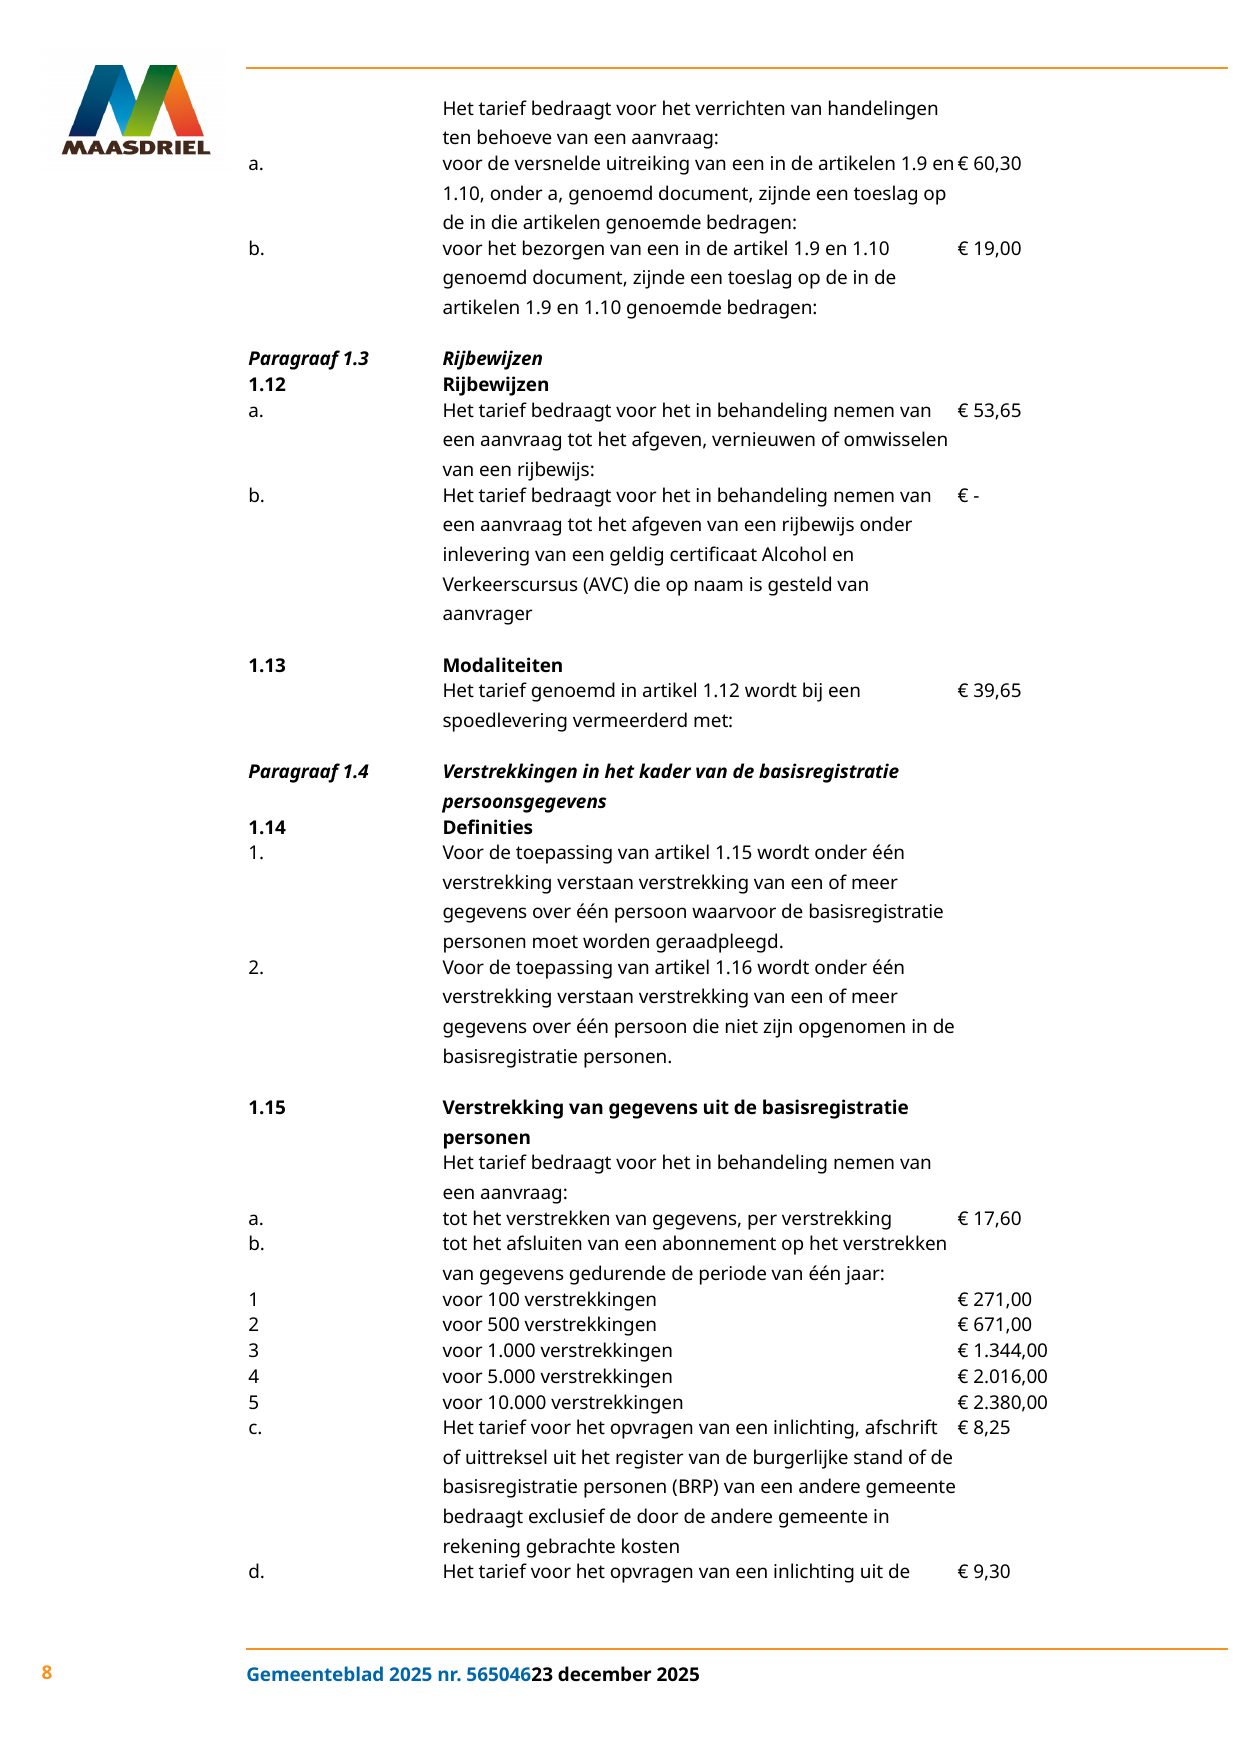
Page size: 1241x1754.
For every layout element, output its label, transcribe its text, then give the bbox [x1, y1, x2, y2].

table_cell a. [248, 150, 442, 235]
table_cell a. [248, 1205, 442, 1231]
table_cell 2 [248, 1312, 442, 1337]
table_cell d. [248, 1559, 442, 1584]
table_cell 2. [248, 954, 442, 1068]
table_cell [958, 1069, 1152, 1094]
table_cell Het tarief bedraagt voor het in behandeling nemen van een aanvraag tot het afgeven, vernieuwen of omwisselen van een rijbewijs: [442, 397, 957, 482]
table_cell € 1.344,00 [958, 1338, 1152, 1363]
table_cell voor 5.000 verstrekkingen [442, 1363, 957, 1389]
table_cell Rijbewijzen [442, 346, 957, 371]
table_cell b. [248, 482, 442, 626]
table_cell [958, 840, 1152, 954]
table_cell € 53,65 [958, 397, 1152, 482]
table_cell [248, 733, 442, 758]
table_cell Het tarief genoemd in artikel 1.12 wordt bij een spoedlevering vermeerderd met: [442, 678, 957, 733]
table_cell [958, 320, 1152, 346]
table_cell Voor de toepassing van artikel 1.16 wordt onder één verstrekking verstaan verstrekking van een of meer gegevens over één persoon die niet zijn opgenomen in de basisregistratie personen. [442, 954, 957, 1068]
table_cell [958, 954, 1152, 1068]
table_cell b. [248, 1231, 442, 1286]
table_cell [958, 95, 1152, 150]
table_cell [958, 1094, 1152, 1149]
table_cell Het tarief voor het opvragen van een inlichting uit de [442, 1559, 957, 1584]
table_cell 1.13 [248, 652, 442, 677]
table_cell 1 [248, 1286, 442, 1312]
table_cell Definities [442, 814, 957, 839]
table_cell Rijbewijzen [442, 371, 957, 397]
table_cell a. [248, 397, 442, 482]
table_cell € 271,00 [958, 1286, 1152, 1312]
table_cell Modaliteiten [442, 652, 957, 677]
table_cell [248, 95, 442, 150]
table_cell € - [958, 482, 1152, 626]
table_cell € 671,00 [958, 1312, 1152, 1337]
table_cell Paragraaf 1.3 [248, 346, 442, 371]
table_cell 1.15 [248, 1094, 442, 1149]
table_cell 3 [248, 1338, 442, 1363]
table_cell voor de versnelde uitreiking van een in de artikelen 1.9 en 1.10, onder a, genoemd document, zijnde een toeslag op de in die artikelen genoemde bedragen: [442, 150, 957, 235]
picture [41, 47, 231, 172]
table_cell 1. [248, 840, 442, 954]
table_cell c. [248, 1415, 442, 1559]
table_cell 5 [248, 1389, 442, 1414]
table_cell voor 10.000 verstrekkingen [442, 1389, 957, 1414]
table_cell tot het verstrekken van gegevens, per verstrekking [442, 1205, 957, 1231]
table_cell Verstrekking van gegevens uit de basisregistratie personen [442, 1094, 957, 1149]
table_cell € 19,00 [958, 235, 1152, 320]
table_cell [958, 733, 1152, 758]
table_cell Het tarief voor het opvragen van een inlichting, afschrift of uittreksel uit het register van de burgerlijke stand of de basisregistratie personen (BRP) van een andere gemeente bedraagt exclusief de door de andere gemeente in rekening gebrachte kosten [442, 1415, 957, 1559]
table_cell [958, 814, 1152, 839]
table_cell [958, 1231, 1152, 1286]
table_cell Het tarief bedraagt voor het in behandeling nemen van een aanvraag: [442, 1150, 957, 1205]
table_cell [248, 1069, 442, 1094]
table_cell tot het afsluiten van een abonnement op het verstrekken van gegevens gedurende de periode van één jaar: [442, 1231, 957, 1286]
table_cell € 17,60 [958, 1205, 1152, 1231]
table_cell b. [248, 235, 442, 320]
table_cell Het tarief bedraagt voor het in behandeling nemen van een aanvraag tot het afgeven van een rijbewijs onder inlevering van een geldig certificaat Alcohol en Verkeerscursus (AVC) die op naam is gesteld van aanvrager [442, 482, 957, 626]
table_cell 4 [248, 1363, 442, 1389]
table_cell Paragraaf 1.4 [248, 759, 442, 814]
table_cell [442, 626, 957, 652]
table_cell € 8,25 [958, 1415, 1152, 1559]
table_cell € 2.016,00 [958, 1363, 1152, 1389]
table_cell voor 100 verstrekkingen [442, 1286, 957, 1312]
table_cell [248, 626, 442, 652]
table_cell [958, 626, 1152, 652]
table_cell [248, 320, 442, 346]
table_cell € 9,30 [958, 1559, 1152, 1584]
table_cell [958, 346, 1152, 371]
table_cell € 2.380,00 [958, 1389, 1152, 1414]
table_cell [958, 1150, 1152, 1205]
table_cell 1.12 [248, 371, 442, 397]
table_cell voor 1.000 verstrekkingen [442, 1338, 957, 1363]
table_cell Voor de toepassing van artikel 1.15 wordt onder één verstrekking verstaan verstrekking van een of meer gegevens over één persoon waarvoor de basisregistratie personen moet worden geraadpleegd. [442, 840, 957, 954]
table_cell € 60,30 [958, 150, 1152, 235]
table_cell [442, 733, 957, 758]
table_cell Het tarief bedraagt voor het verrichten van handelingen ten behoeve van een aanvraag: [442, 95, 957, 150]
table_cell [958, 371, 1152, 397]
table_cell Verstrekkingen in het kader van de basisregistratie persoonsgegevens [442, 759, 957, 814]
table_cell [248, 1150, 442, 1205]
table_cell [958, 652, 1152, 677]
table_cell voor 500 verstrekkingen [442, 1312, 957, 1337]
table_cell [442, 320, 957, 346]
table_cell € 39,65 [958, 678, 1152, 733]
table_cell [248, 678, 442, 733]
table_cell [958, 759, 1152, 814]
table_cell 1.14 [248, 814, 442, 839]
table_cell voor het bezorgen van een in de artikel 1.9 en 1.10 genoemd document, zijnde een toeslag op de in de artikelen 1.9 en 1.10 genoemde bedragen: [442, 235, 957, 320]
table_cell [442, 1069, 957, 1094]
